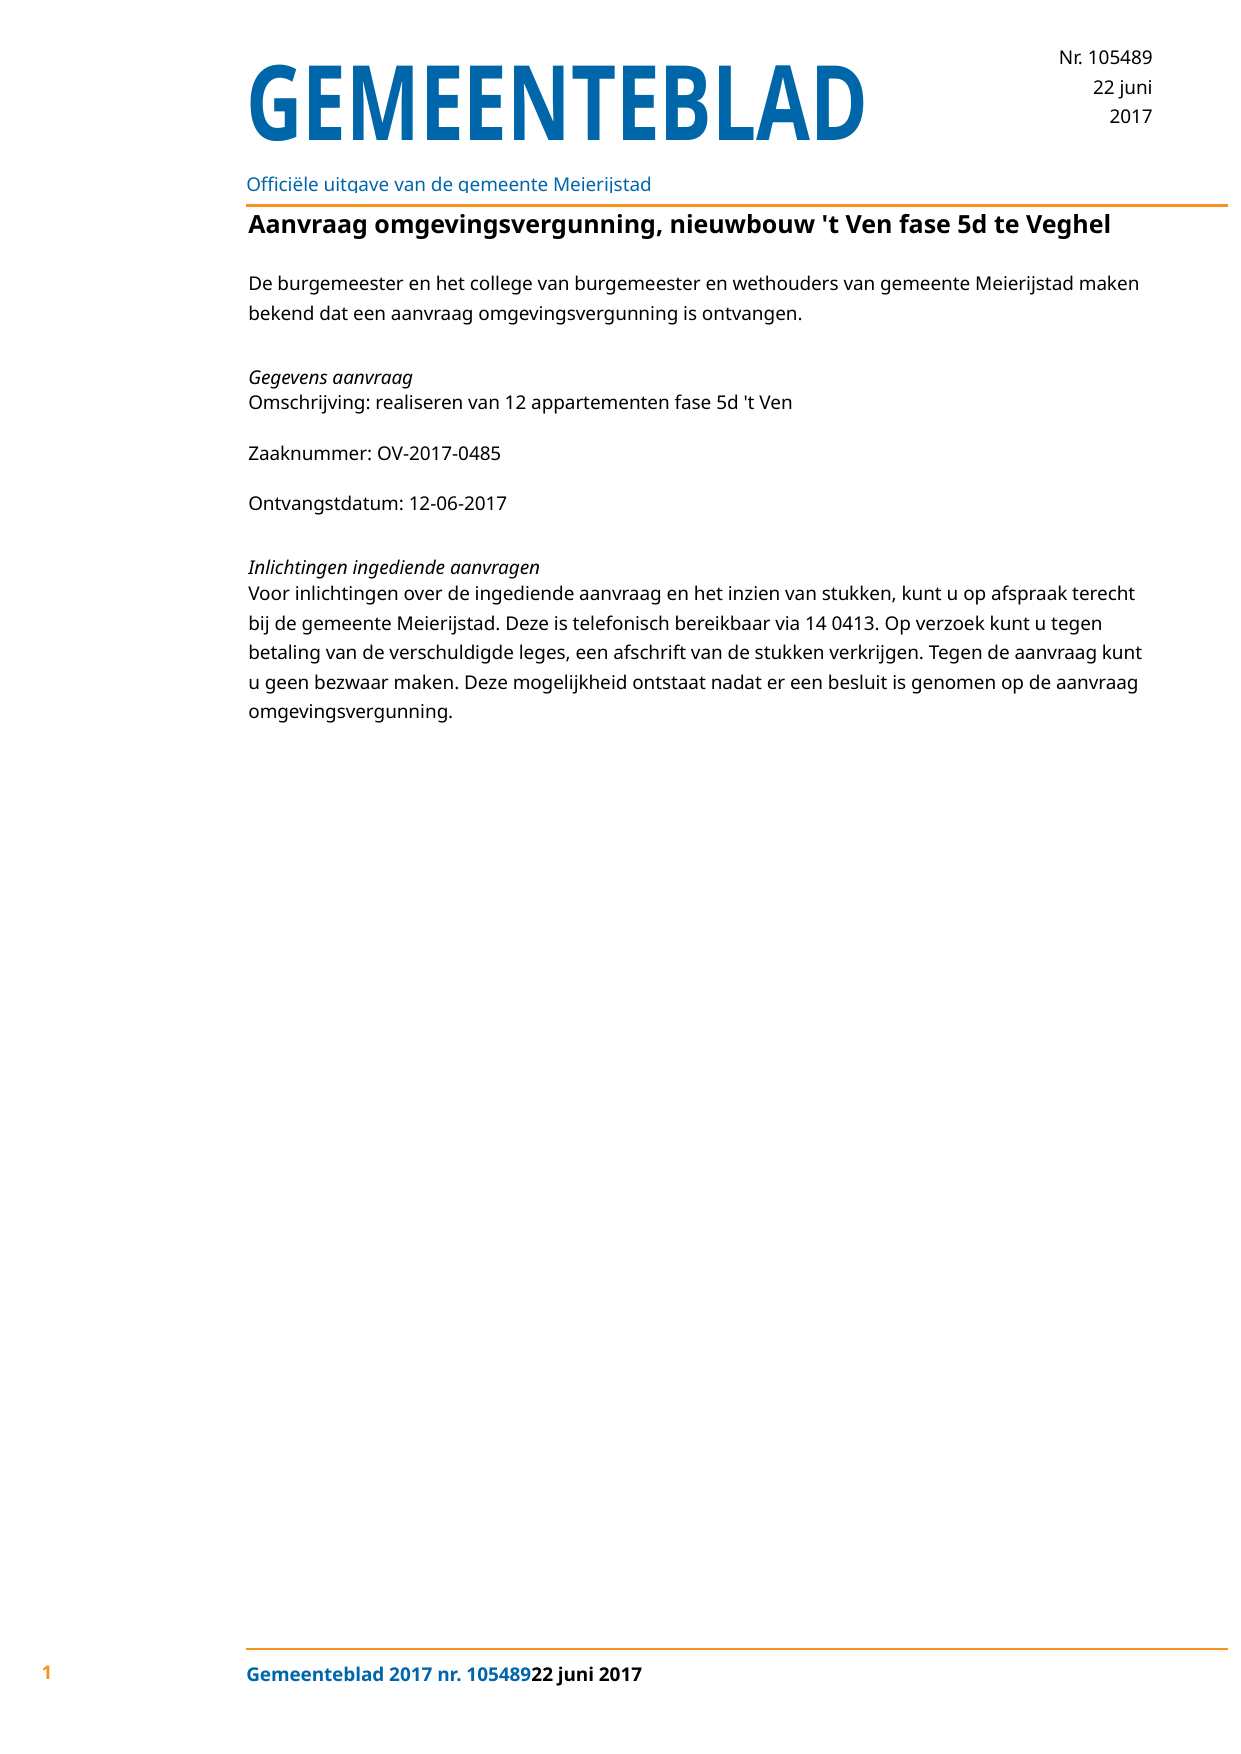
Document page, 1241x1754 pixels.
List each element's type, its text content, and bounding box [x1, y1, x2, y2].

text Voor inlichtingen over de ingediende aanvraag en het inzien van stukken, kunt u op afspraak terecht bij de gemeente Meierijstad. Deze is telefonisch bereikbaar via 14 0413. Op verzoek kunt u tegen betaling van de verschuldigde leges, een afschrift van de stukken verkrijgen. Tegen de aanvraag kunt u geen bezwaar maken. Deze mogelijkheid ontstaat nadat er een besluit is genomen op de aanvraag omgevingsvergunning. [248, 580, 1152, 724]
text Inlichtingen ingediende aanvragen [248, 554, 1152, 580]
text Zaaknummer: OV-2017-0485 [248, 440, 1152, 466]
text Omschrijving: realiseren van 12 appartementen fase 5d 't Ven [248, 389, 1152, 415]
text Ontvangstdatum: 12-06-2017 [248, 490, 1152, 516]
text Gegevens aanvraag [248, 364, 1152, 389]
picture [41, 47, 231, 172]
text Aanvraag omgevingsvergunning, nieuwbouw 't Ven fase 5d te Veghel [248, 207, 1152, 241]
text De burgemeester en het college van burgemeester en wethouders van gemeente Meierijstad maken bekend dat een aanvraag omgevingsvergunning is ontvangen. [248, 270, 1152, 326]
